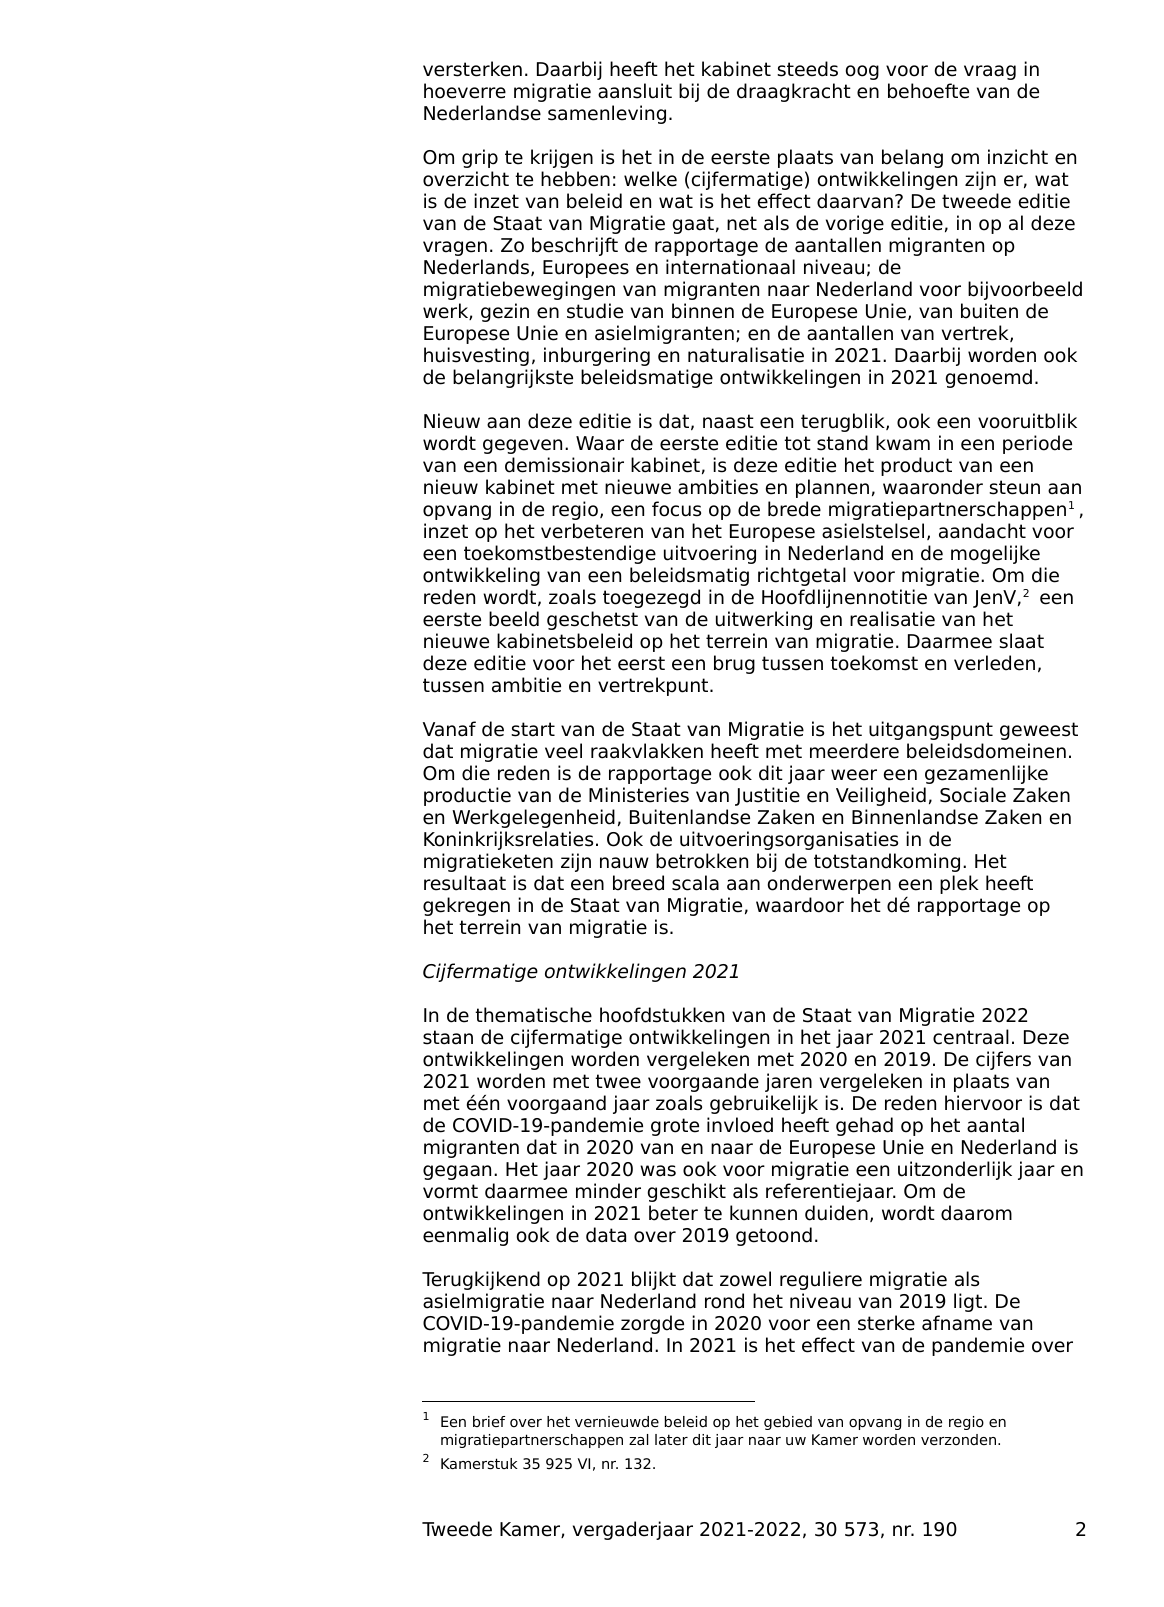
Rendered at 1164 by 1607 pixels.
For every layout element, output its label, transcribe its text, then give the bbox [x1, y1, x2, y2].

text Nieuw aan deze editie is dat, naast een terugblik, ook een vooruitblik wordt gegeven. Waar de eerste editie tot stand kwam in een periode van een demissionair kabinet, is deze editie het product van een nieuw kabinet met nieuwe ambities en plannen, waaronder steun aan opvang in de regio, een focus op de brede migratiepartnerschappen, inzet op het verbeteren van het Europese asielstelsel, aandacht voor een toekomstbestendige uitvoering in Nederland en de mogelijke ontwikkeling van een beleidsmatig richtgetal voor migratie. Om die reden wordt, zoals toegezegd in de Hoofdlijnennotitie van JenV, een eerste beeld geschetst van de uitwerking en realisatie van het nieuwe kabinetsbeleid op het terrein van migratie. Daarmee slaat deze editie voor het eerst een brug tussen toekomst en verleden, tussen ambitie en vertrekpunt. [422, 411, 1087, 697]
text Kamerstuk 35 925 VI, nr. 132. [422, 1452, 1087, 1474]
text Terugkijkend op 2021 blijkt dat zowel reguliere migratie als asielmigratie naar Nederland rond het niveau van 2019 ligt. De COVID-19-pandemie zorgde in 2020 voor een sterke afname van migratie naar Nederland. In 2021 is het effect van de pandemie over [422, 1269, 1087, 1357]
subtitle Cijfermatige ontwikkelingen 2021 [422, 961, 1087, 983]
text In de thematische hoofdstukken van de Staat van Migratie 2022 staan de cijfermatige ontwikkelingen in het jaar 2021 centraal. Deze ontwikkelingen worden vergeleken met 2020 en 2019. De cijfers van 2021 worden met twee voorgaande jaren vergeleken in plaats van met één voorgaand jaar zoals gebruikelijk is. De reden hiervoor is dat de COVID-19-pandemie grote invloed heeft gehad op het aantal migranten dat in 2020 van en naar de Europese Unie en Nederland is gegaan. Het jaar 2020 was ook voor migratie een uitzonderlijk jaar en vormt daarmee minder geschikt als referentiejaar. Om de ontwikkelingen in 2021 beter te kunnen duiden, wordt daarom eenmalig ook de data over 2019 getoond. [422, 1005, 1087, 1247]
text versterken. Daarbij heeft het kabinet steeds oog voor de vraag in hoeverre migratie aansluit bij de draagkracht en behoefte van de Nederlandse samenleving. [422, 59, 1087, 125]
text Om grip te krijgen is het in de eerste plaats van belang om inzicht en overzicht te hebben: welke (cijfermatige) ontwikkelingen zijn er, wat is de inzet van beleid en wat is het effect daarvan? De tweede editie van de Staat van Migratie gaat, net als de vorige editie, in op al deze vragen. Zo beschrijft de rapportage de aantallen migranten op Nederlands, Europees en internationaal niveau; de migratiebewegingen van migranten naar Nederland voor bijvoorbeeld werk, gezin en studie van binnen de Europese Unie, van buiten de Europese Unie en asielmigranten; en de aantallen van vertrek, huisvesting, inburgering en naturalisatie in 2021. Daarbij worden ook de belangrijkste beleidsmatige ontwikkelingen in 2021 genoemd. [422, 147, 1087, 389]
text Een brief over het vernieuwde beleid op het gebied van opvang in de regio en migratiepartnerschappen zal later dit jaar naar uw Kamer worden verzonden. [422, 1410, 1087, 1449]
text Vanaf de start van de Staat van Migratie is het uitgangspunt geweest dat migratie veel raakvlakken heeft met meerdere beleidsdomeinen. Om die reden is de rapportage ook dit jaar weer een gezamenlijke productie van de Ministeries van Justitie en Veiligheid, Sociale Zaken en Werkgelegenheid, Buitenlandse Zaken en Binnenlandse Zaken en Koninkrijksrelaties. Ook de uitvoeringsorganisaties in de migratieketen zijn nauw betrokken bij de totstandkoming. Het resultaat is dat een breed scala aan onderwerpen een plek heeft gekregen in de Staat van Migratie, waardoor het dé rapportage op het terrein van migratie is. [422, 719, 1087, 939]
